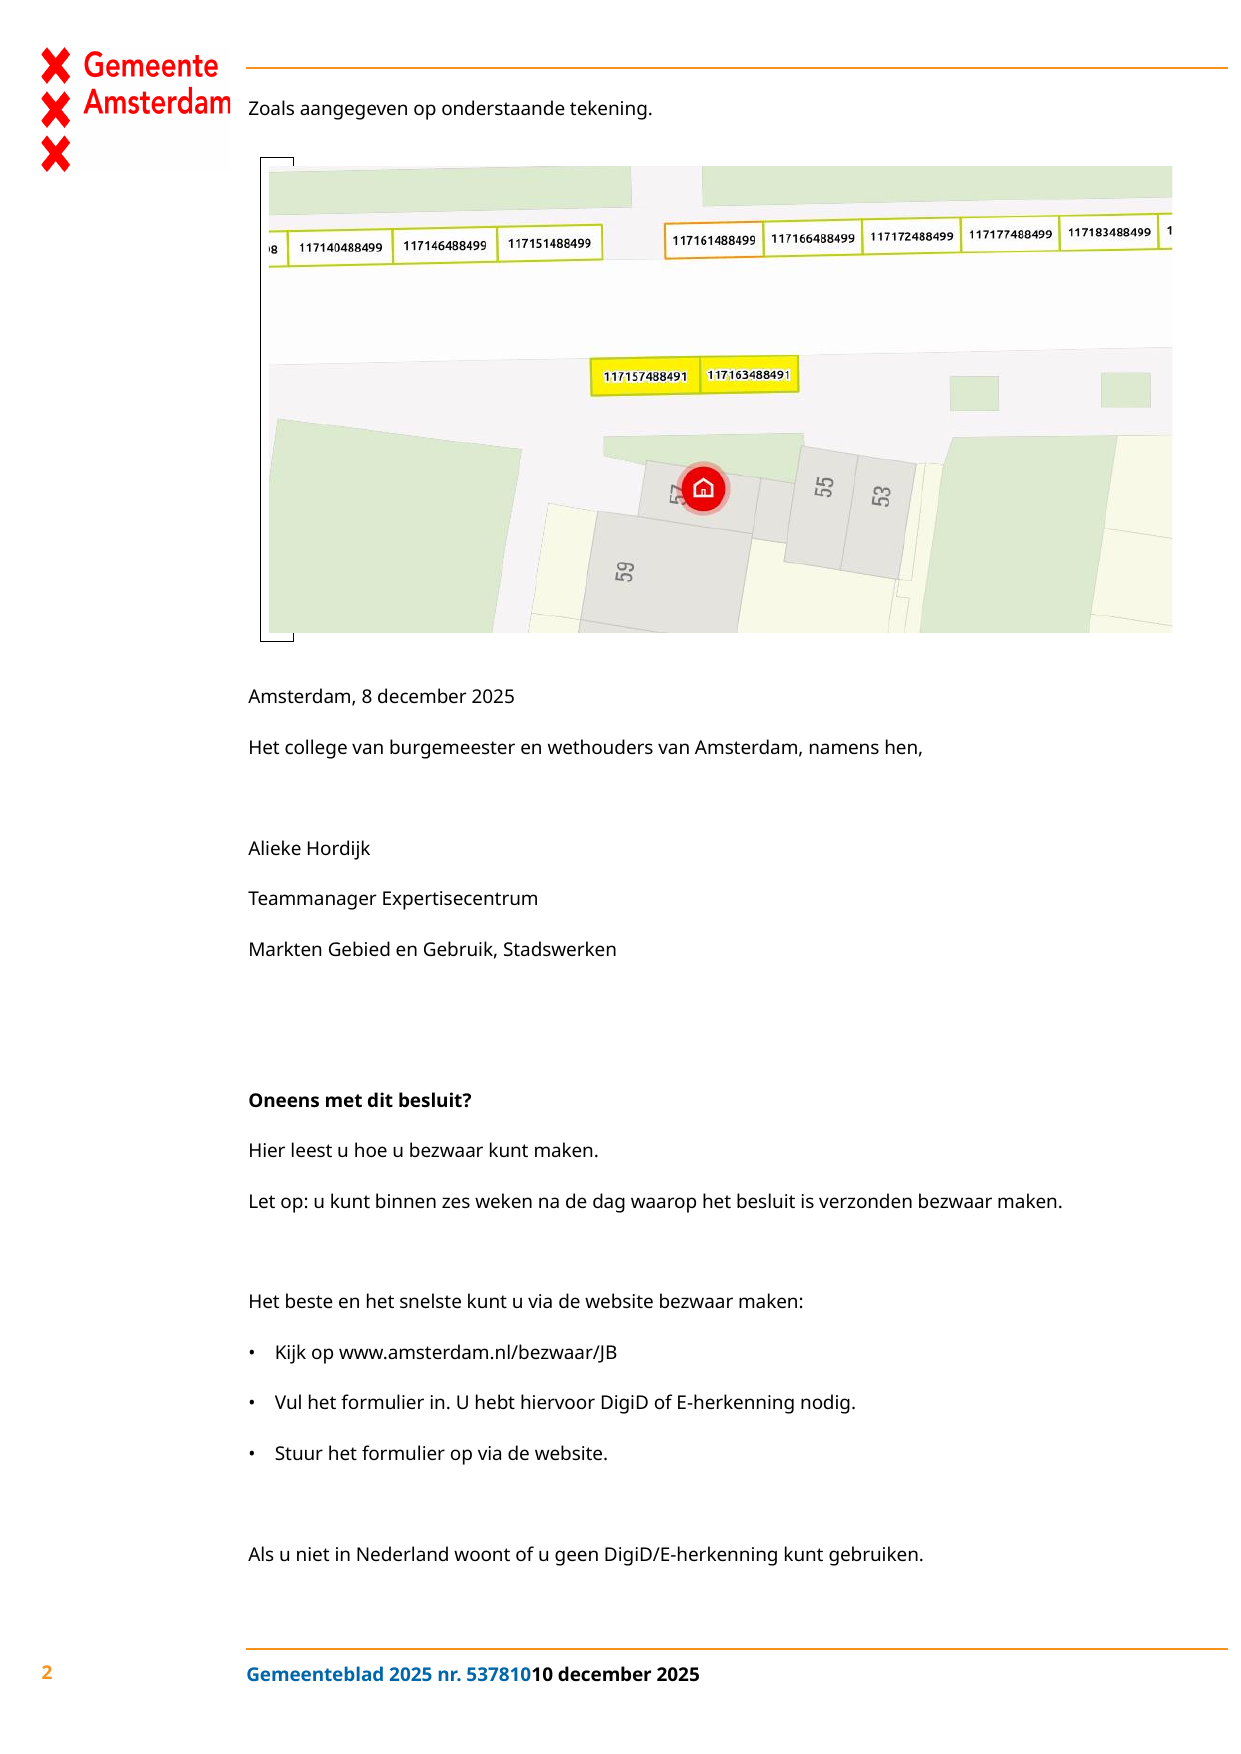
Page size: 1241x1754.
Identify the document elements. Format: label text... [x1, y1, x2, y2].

text • Vul het formulier in. U hebt hiervoor DigiD of E-herkenning nodig. [248, 1389, 1152, 1415]
text Teammanager Expertisecentrum [248, 885, 1152, 911]
text Markten Gebied en Gebruik, Stadswerken [248, 936, 1152, 962]
picture [41, 47, 231, 172]
text Het college van burgemeester en wethouders van Amsterdam, namens hen, [248, 734, 1152, 760]
text Amsterdam, 8 december 2025 [248, 684, 1152, 709]
text Als u niet in Nederland woont of u geen DigiD/E-herkenning kunt gebruiken. [248, 1541, 1152, 1567]
picture [268, 166, 1173, 633]
text Hier leest u hoe u bezwaar kunt maken. [248, 1137, 1152, 1163]
text Let op: u kunt binnen zes weken na de dag waarop het besluit is verzonden bezwaar maken. [248, 1188, 1152, 1214]
text Oneens met dit besluit? [248, 1087, 1152, 1113]
text • Stuur het formulier op via de website. [248, 1440, 1152, 1466]
text Het beste en het snelste kunt u via de website bezwaar maken: [248, 1289, 1152, 1314]
text • Kijk op www.amsterdam.nl/bezwaar/JB [248, 1339, 1152, 1365]
text Alieke Hordijk [248, 835, 1152, 861]
text Zoals aangegeven op onderstaande tekening. [248, 95, 1152, 121]
